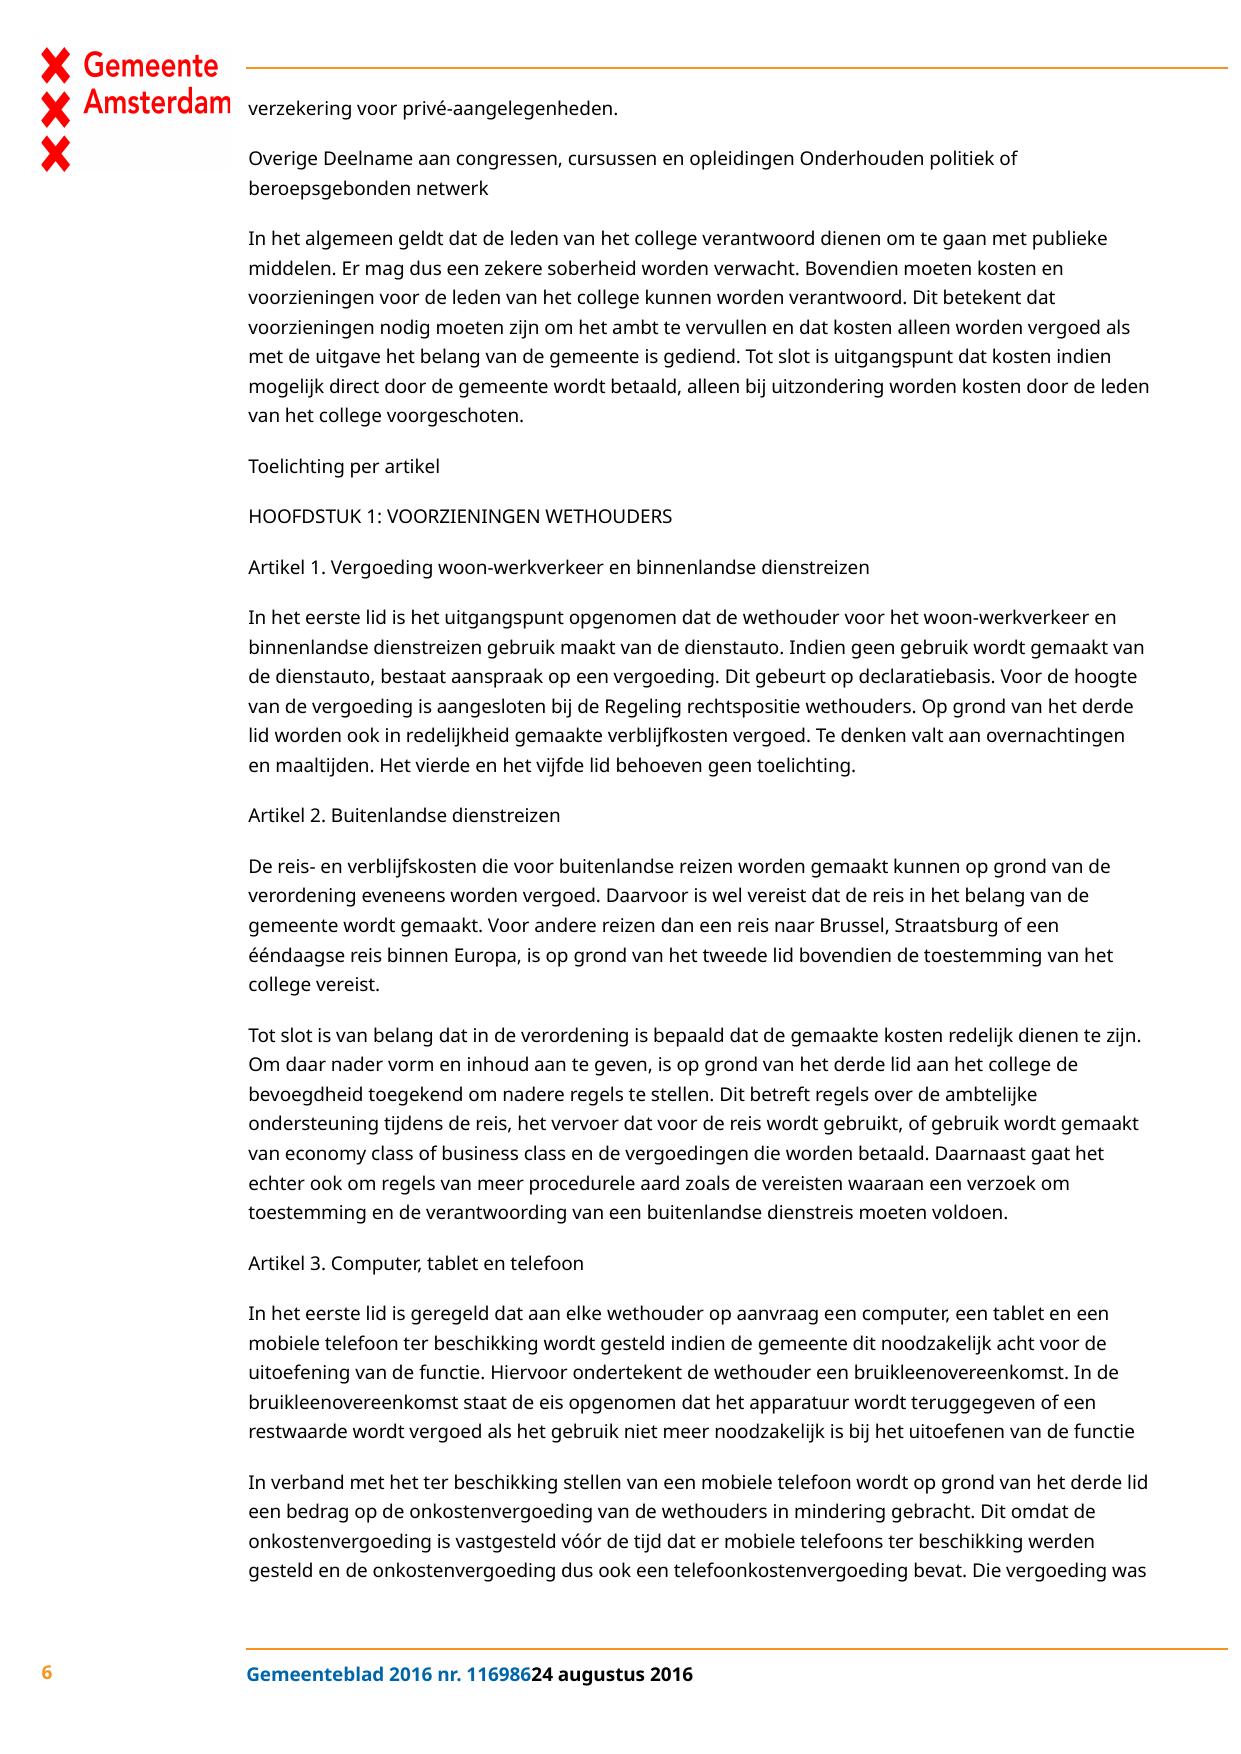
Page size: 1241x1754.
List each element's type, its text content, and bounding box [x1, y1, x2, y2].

text De reis- en verblijfskosten die voor buitenlandse reizen worden gemaakt kunnen op grond van de verordening eveneens worden vergoed. Daarvoor is wel vereist dat de reis in het belang van de gemeente wordt gemaakt. Voor andere reizen dan een reis naar Brussel, Straatsburg of een ééndaagse reis binnen Europa, is op grond van het tweede lid bovendien de toestemming van het college vereist. [248, 853, 1152, 997]
text Tot slot is van belang dat in de verordening is bepaald dat de gemaakte kosten redelijk dienen te zijn. Om daar nader vorm en inhoud aan te geven, is op grond van het derde lid aan het college de bevoegdheid toegekend om nadere regels te stellen. Dit betreft regels over de ambtelijke ondersteuning tijdens de reis, het vervoer dat voor de reis wordt gebruikt, of gebruik wordt gemaakt van economy class of business class en de vergoedingen die worden betaald. Daarnaast gaat het echter ook om regels van meer procedurele aard zoals de vereisten waaraan een verzoek om toestemming en de verantwoording van een buitenlandse dienstreis moeten voldoen. [248, 1022, 1152, 1225]
text In het eerste lid is geregeld dat aan elke wethouder op aanvraag een computer, een tablet en een mobiele telefoon ter beschikking wordt gesteld indien de gemeente dit noodzakelijk acht voor de uitoefening van de functie. Hiervoor ondertekent de wethouder een bruikleenovereenkomst. In de bruikleenovereenkomst staat de eis opgenomen dat het apparatuur wordt teruggegeven of een restwaarde wordt vergoed als het gebruik niet meer noodzakelijk is bij het uitoefenen van de functie [248, 1300, 1152, 1444]
text In het algemeen geldt dat de leden van het college verantwoord dienen om te gaan met publieke middelen. Er mag dus een zekere soberheid worden verwacht. Bovendien moeten kosten en voorzieningen voor de leden van het college kunnen worden verantwoord. Dit betekent dat voorzieningen nodig moeten zijn om het ambt te vervullen en dat kosten alleen worden vergoed als met de uitgave het belang van de gemeente is gediend. Tot slot is uitgangspunt dat kosten indien mogelijk direct door de gemeente wordt betaald, alleen bij uitzondering worden kosten door de leden van het college voorgeschoten. [248, 225, 1152, 428]
text Overige Deelname aan congressen, cursussen en opleidingen Onderhouden politiek of beroepsgebonden netwerk [248, 145, 1152, 201]
text In het eerste lid is het uitgangspunt opgenomen dat de wethouder voor het woon-werkverkeer en binnenlandse dienstreizen gebruik maakt van de dienstauto. Indien geen gebruik wordt gemaakt van de dienstauto, bestaat aanspraak op een vergoeding. Dit gebeurt op declaratiebasis. Voor de hoogte van de vergoeding is aangesloten bij de Regeling rechtspositie wethouders. Op grond van het derde lid worden ook in redelijkheid gemaakte verblijfkosten vergoed. Te denken valt aan overnachtingen en maaltijden. Het vierde en het vijfde lid behoeven geen toelichting. [248, 604, 1152, 778]
text Artikel 1. Vergoeding woon-werkverkeer en binnenlandse dienstreizen [248, 554, 1152, 580]
text In verband met het ter beschikking stellen van een mobiele telefoon wordt op grond van het derde lid een bedrag op de onkostenvergoeding van de wethouders in mindering gebracht. Dit omdat de onkostenvergoeding is vastgesteld vóór de tijd dat er mobiele telefoons ter beschikking werden gesteld en de onkostenvergoeding dus ook een telefoonkostenvergoeding bevat. Die vergoeding was [248, 1469, 1152, 1583]
text verzekering voor privé-aangelegenheden. [248, 95, 1152, 121]
text HOOFDSTUK 1: VOORZIENINGEN WETHOUDERS [248, 503, 1152, 529]
text Artikel 2. Buitenlandse dienstreizen [248, 803, 1152, 828]
picture [41, 47, 231, 172]
text Toelichting per artikel [248, 453, 1152, 479]
text Artikel 3. Computer, tablet en telefoon [248, 1250, 1152, 1276]
